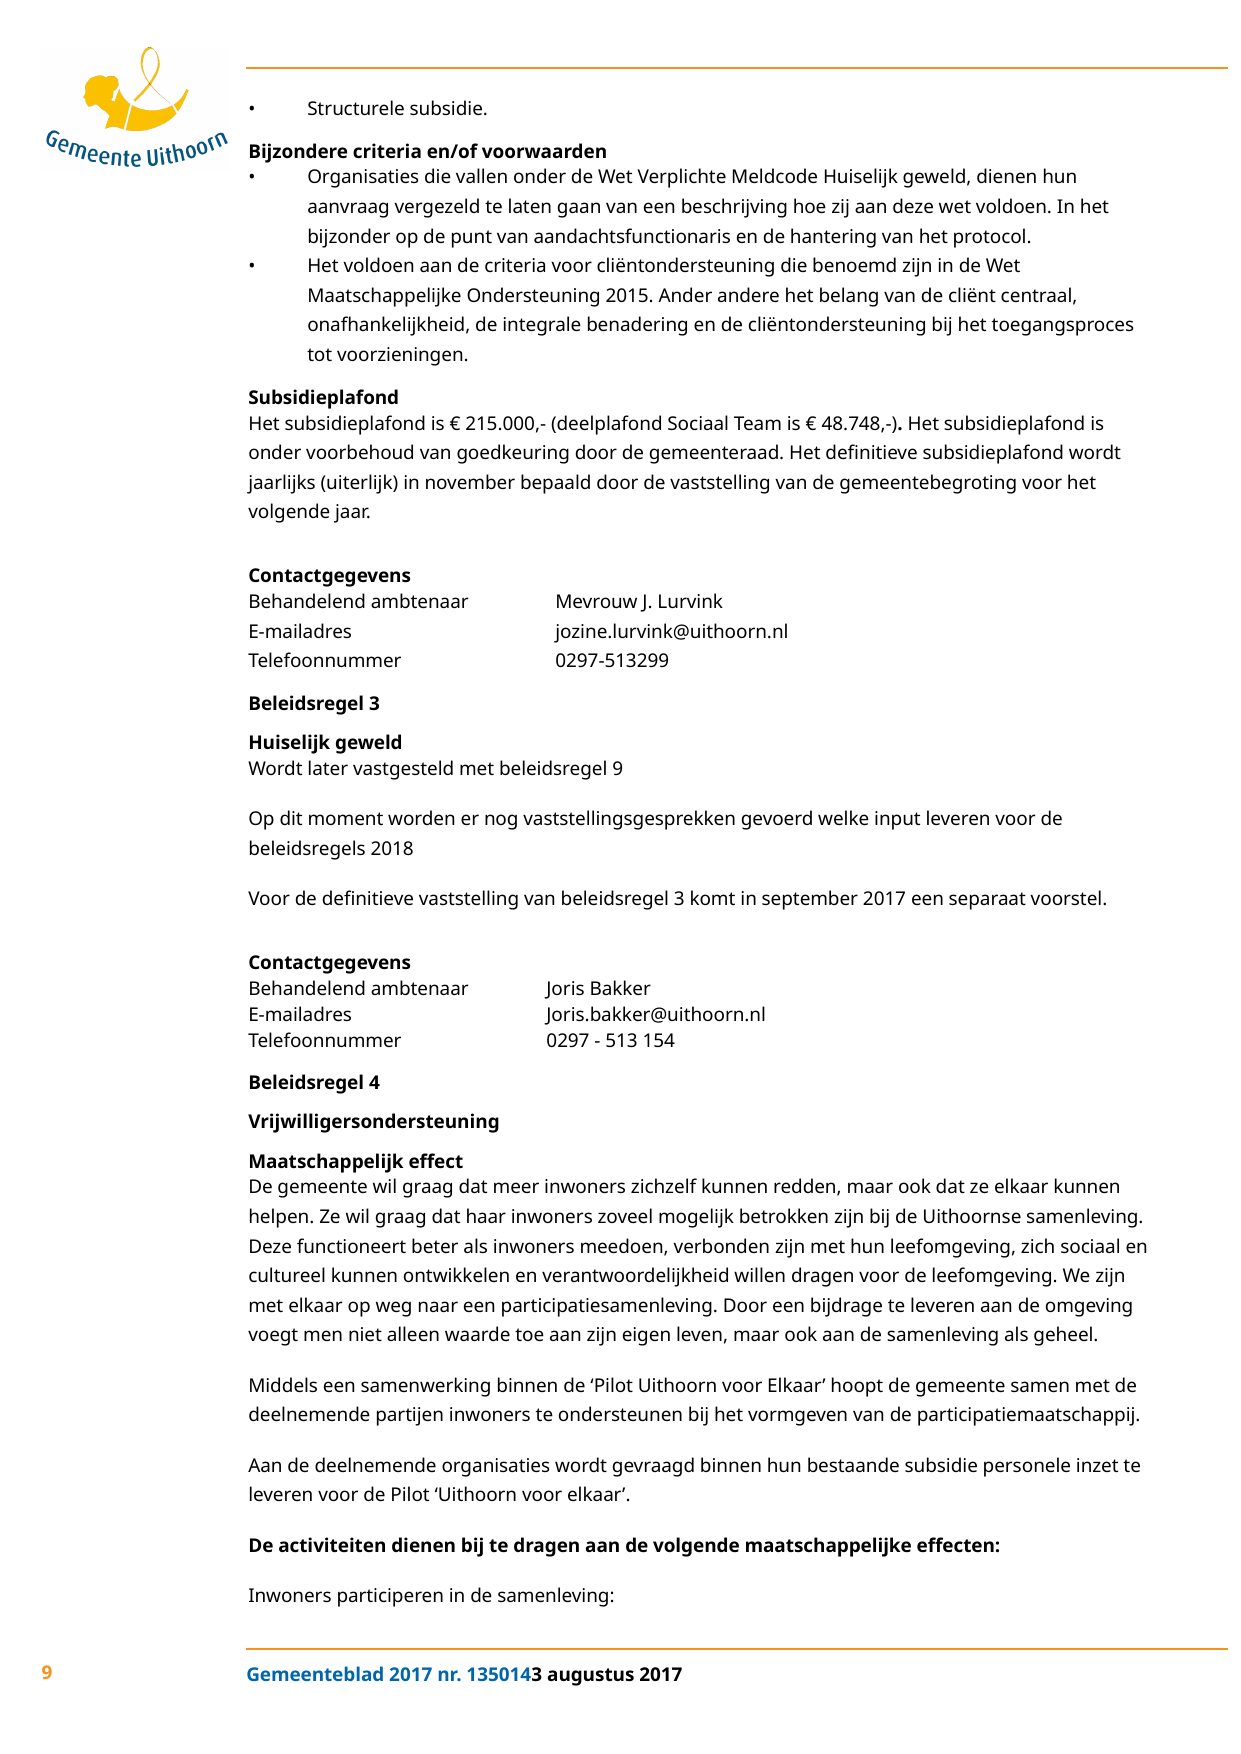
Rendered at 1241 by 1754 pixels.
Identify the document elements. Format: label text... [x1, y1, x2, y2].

table_header Behandelend ambtenaar [248, 975, 546, 1001]
list Organisaties die vallen onder de Wet Verplichte Meldcode Huiselijk geweld, dienen hun aanvraag vergezeld te laten gaan van een beschrijving hoe zij aan deze wet voldoen. In het bijzonder op de punt van aandachtsfunctionaris en de hantering van het protocol. [248, 164, 1152, 248]
text Beleidsregel 3 [248, 690, 1152, 716]
text Contactgegevens [248, 949, 1152, 975]
picture [41, 47, 231, 172]
table_header Mevrouw J. Lurvink jozine.lurvink@uithoorn.nl 0297-513299 [555, 589, 1152, 673]
text Huiselijk geweld [248, 729, 1152, 755]
text Aan de deelnemende organisaties wordt gevraagd binnen hun bestaande subsidie personele inzet te leveren voor de Pilot ‘Uithoorn voor elkaar’. [248, 1452, 1152, 1507]
text Middels een samenwerking binnen de ‘Pilot Uithoorn voor Elkaar’ hoopt de gemeente samen met de deelnemende partijen inwoners te ondersteunen bij het vormgeven van de participatiemaatschappij. [248, 1372, 1152, 1427]
list Het voldoen aan de criteria voor cliëntondersteuning die benoemd zijn in de Wet Maatschappelijke Ondersteuning 2015. Ander andere het belang van de cliënt centraal, onafhankelijkheid, de integrale benadering en de cliëntondersteuning bij het toegangsproces tot voorzieningen. [248, 252, 1152, 367]
text De gemeente wil graag dat meer inwoners zichzelf kunnen redden, maar ook dat ze elkaar kunnen helpen. Ze wil graag dat haar inwoners zoveel mogelijk betrokken zijn bij de Uithoornse samenleving. Deze functioneert beter als inwoners meedoen, verbonden zijn met hun leefomgeving, zich sociaal en cultureel kunnen ontwikkelen en verantwoordelijkheid willen dragen voor de leefomgeving. We zijn met elkaar op weg naar een participatiesamenleving. Door een bijdrage te leveren aan de omgeving voegt men niet alleen waarde toe aan zijn eigen leven, maar ook aan de samenleving als geheel. [248, 1174, 1152, 1347]
table_header Behandelend ambtenaar E-mailadres Telefoonnummer [248, 589, 555, 673]
text Contactgegevens [248, 563, 1152, 588]
text Subsidieplafond [248, 384, 1152, 410]
table_cell E-mailadres [248, 1001, 546, 1027]
text Het subsidieplafond is € 215.000,- (deelplafond Sociaal Team is € 48.748,-). Het subsidieplafond is onder voorbehoud van goedkeuring door de gemeenteraad. Het definitieve subsidieplafond wordt jaarlijks (uiterlijk) in november bepaald door de vaststelling van de gemeentebegroting voor het volgende jaar. [248, 410, 1152, 524]
table_header Joris Bakker [546, 975, 1152, 1001]
text Wordt later vastgesteld met beleidsregel 9 [248, 755, 1152, 781]
table_cell 0297 - 513 154 [546, 1027, 1152, 1053]
table_cell Telefoonnummer [248, 1027, 546, 1053]
text Maatschappelijk effect [248, 1148, 1152, 1174]
text Op dit moment worden er nog vaststellingsgesprekken gevoerd welke input leveren voor de beleidsregels 2018 [248, 806, 1152, 861]
text Bijzondere criteria en/of voorwaarden [248, 138, 1152, 164]
list Structurele subsidie. [248, 95, 1152, 121]
text Beleidsregel 4 [248, 1069, 1152, 1095]
text De activiteiten dienen bij te dragen aan de volgende maatschappelijke effecten: [248, 1532, 1152, 1558]
text Voor de definitieve vaststelling van beleidsregel 3 komt in september 2017 een separaat voorstel. [248, 886, 1152, 911]
table_cell Joris.bakker@uithoorn.nl [546, 1001, 1152, 1027]
text Vrijwilligersondersteuning [248, 1109, 1152, 1134]
text Inwoners participeren in de samenleving: [248, 1582, 1152, 1608]
